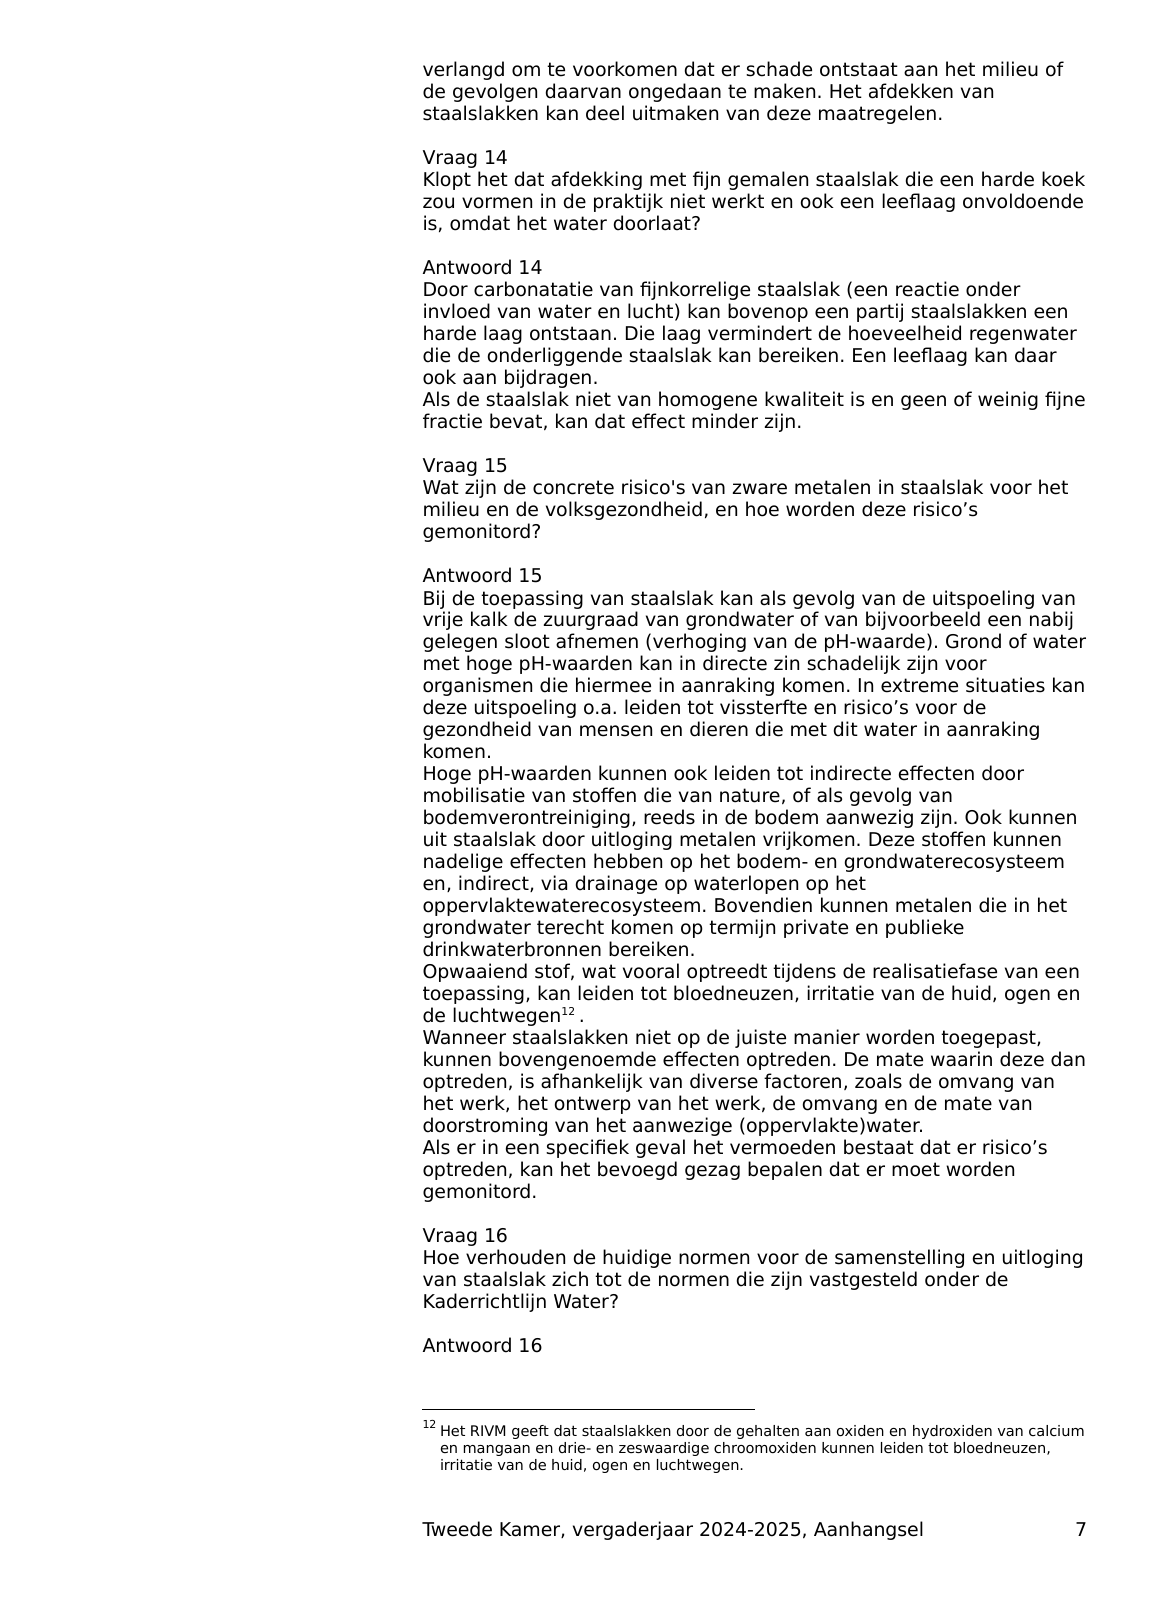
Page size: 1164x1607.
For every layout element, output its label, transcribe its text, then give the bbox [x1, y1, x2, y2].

text verlangd om te voorkomen dat er schade ontstaat aan het milieu of de gevolgen daarvan ongedaan te maken. Het afdekken van staalslakken kan deel uitmaken van deze maatregelen. [422, 59, 1087, 125]
text Wat zijn de concrete risico's van zware metalen in staalslak voor het milieu en de volksgezondheid, en hoe worden deze risico’s gemonitord? [422, 477, 1087, 543]
text Bij de toepassing van staalslak kan als gevolg van de uitspoeling van vrije kalk de zuurgraad van grondwater of van bijvoorbeeld een nabij gelegen sloot afnemen (verhoging van de pH-waarde). Grond of water met hoge pH-waarden kan in directe zin schadelijk zijn voor organismen die hiermee in aanraking komen. In extreme situaties kan deze uitspoeling o.a. leiden tot vissterfte en risico’s voor de gezondheid van mensen en dieren die met dit water in aanraking komen. [422, 587, 1087, 763]
text Door carbonatatie van fijnkorrelige staalslak (een reactie onder invloed van water en lucht) kan bovenop een partij staalslakken een harde laag ontstaan. Die laag vermindert de hoeveelheid regenwater die de onderliggende staalslak kan bereiken. Een leeflaag kan daar ook aan bijdragen. [422, 279, 1087, 389]
text Opwaaiend stof, wat vooral optreedt tijdens de realisatiefase van een toepassing, kan leiden tot bloedneuzen, irritatie van de huid, ogen en de luchtwegen. [422, 961, 1087, 1027]
text Antwoord 15 [422, 565, 1087, 587]
text Antwoord 14 [422, 257, 1087, 279]
text Vraag 14 [422, 147, 1087, 169]
text Wanneer staalslakken niet op de juiste manier worden toegepast, kunnen bovengenoemde effecten optreden. De mate waarin deze dan optreden, is afhankelijk van diverse factoren, zoals de omvang van het werk, het ontwerp van het werk, de omvang en de mate van doorstroming van het aanwezige (oppervlakte)water. [422, 1027, 1087, 1137]
text Hoe verhouden de huidige normen voor de samenstelling en uitloging van staalslak zich tot de normen die zijn vastgesteld onder de Kaderrichtlijn Water? [422, 1247, 1087, 1313]
text Het RIVM geeft dat staalslakken door de gehalten aan oxiden en hydroxiden van calcium en mangaan en drie- en zeswaardige chroomoxiden kunnen leiden tot bloedneuzen, irritatie van de huid, ogen en luchtwegen. [422, 1418, 1087, 1474]
text Antwoord 16 [422, 1335, 1087, 1357]
text Klopt het dat afdekking met fijn gemalen staalslak die een harde koek zou vormen in de praktijk niet werkt en ook een leeflaag onvoldoende is, omdat het water doorlaat? [422, 169, 1087, 235]
text Vraag 16 [422, 1225, 1087, 1247]
text Vraag 15 [422, 455, 1087, 477]
text Als er in een specifiek geval het vermoeden bestaat dat er risico’s optreden, kan het bevoegd gezag bepalen dat er moet worden gemonitord. [422, 1137, 1087, 1203]
text Als de staalslak niet van homogene kwaliteit is en geen of weinig fijne fractie bevat, kan dat effect minder zijn. [422, 389, 1087, 433]
text Hoge pH-waarden kunnen ook leiden tot indirecte effecten door mobilisatie van stoffen die van nature, of als gevolg van bodemverontreiniging, reeds in de bodem aanwezig zijn. Ook kunnen uit staalslak door uitloging metalen vrijkomen. Deze stoffen kunnen nadelige effecten hebben op het bodem- en grondwaterecosysteem en, indirect, via drainage op waterlopen op het oppervlaktewaterecosysteem. Bovendien kunnen metalen die in het grondwater terecht komen op termijn private en publieke drinkwaterbronnen bereiken. [422, 763, 1087, 961]
